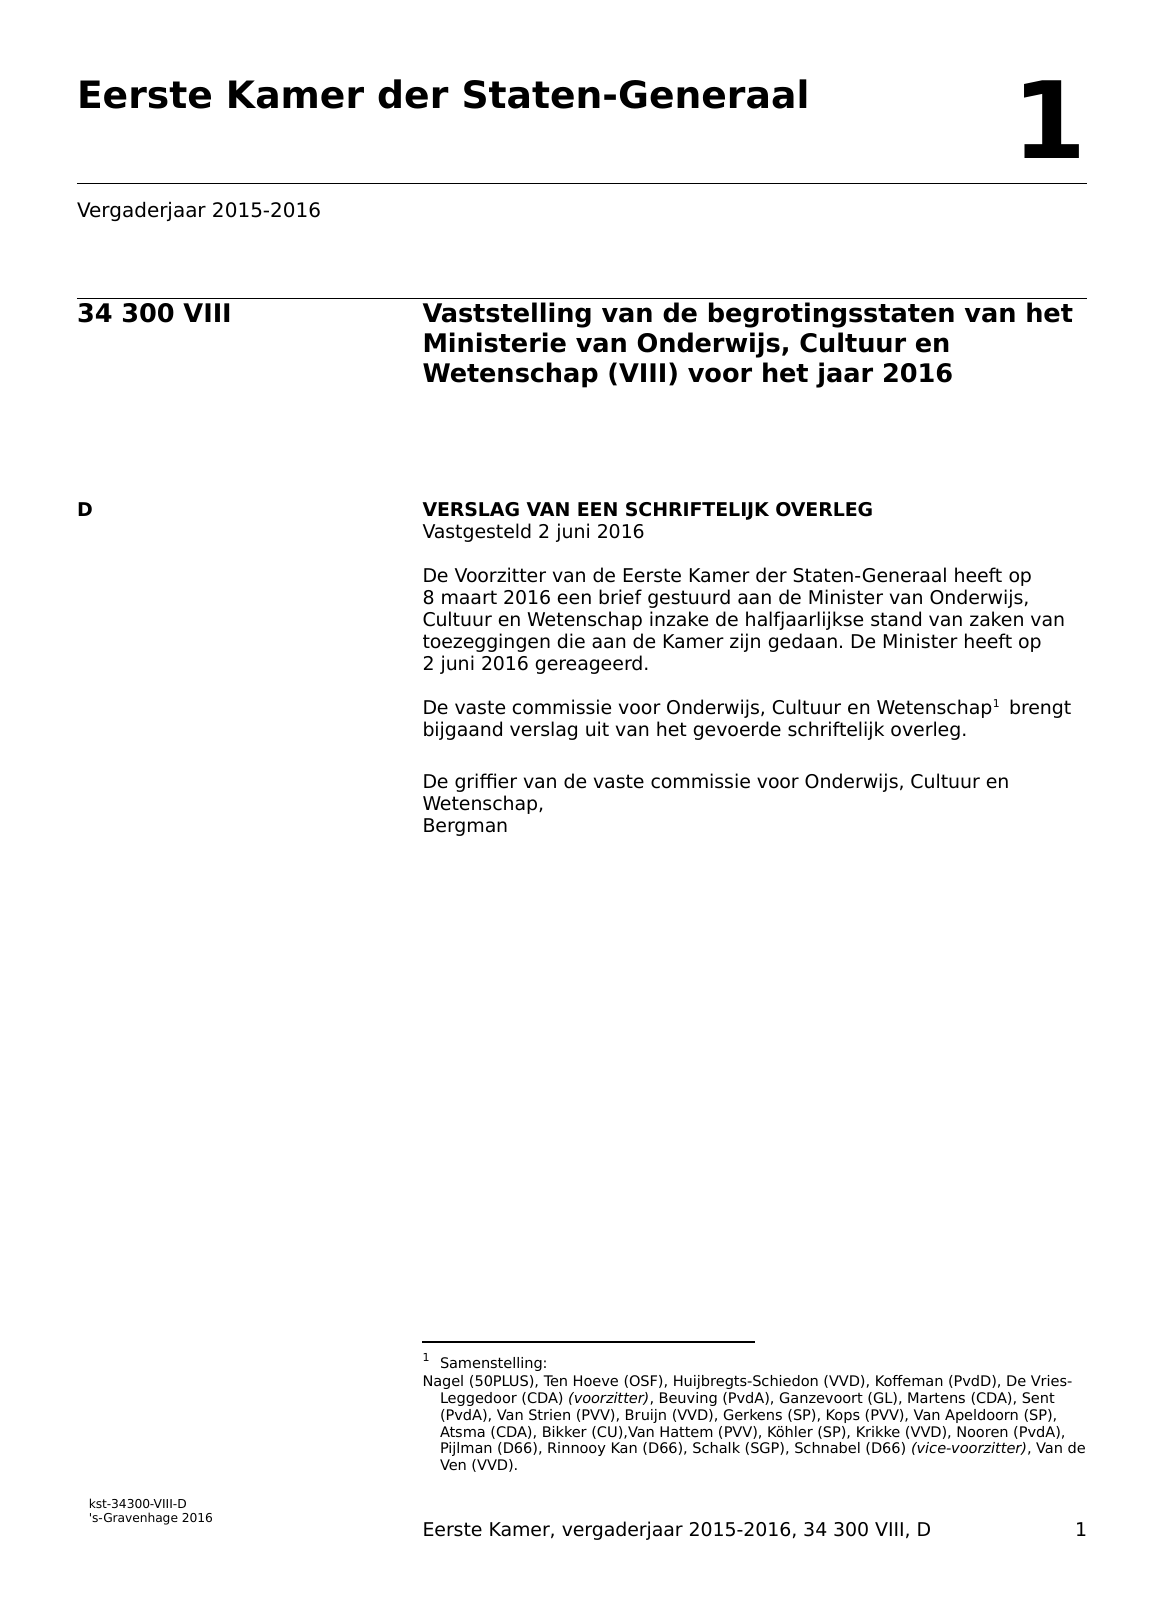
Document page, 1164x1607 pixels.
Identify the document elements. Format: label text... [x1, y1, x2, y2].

table_cell Vergaderjaar 2015-2016 [77, 184, 1087, 298]
text Samenstelling: [422, 1351, 1087, 1373]
text kst-34300-VIII-D [88, 1497, 323, 1511]
subtitle 34 300 VIII Vaststelling van de begrotingsstaten van het Ministerie van Onderwijs, Cultuur en Wetenschap (VIII) voor het jaar 2016 [77, 299, 1087, 388]
text De Voorzitter van de Eerste Kamer der Staten-Generaal heeft op 8 maart 2016 een brief gestuurd aan de Minister van Onderwijs, Cultuur en Wetenschap inzake de halfjaarlijkse stand van zaken van toezeggingen die aan de Kamer zijn gedaan. De Minister heeft op 2 juni 2016 gereageerd. [422, 565, 1087, 675]
subtitle D VERSLAG VAN EEN SCHRIFTELIJK OVERLEG [77, 499, 1087, 521]
table_header 1 [886, 59, 1087, 183]
text De griffier van de vaste commissie voor Onderwijs, Cultuur en Wetenschap, Bergman [422, 771, 1087, 837]
text 's-Gravenhage 2016 [88, 1511, 323, 1525]
text De vaste commissie voor Onderwijs, Cultuur en Wetenschap brengt bijgaand verslag uit van het gevoerde schriftelijk overleg. [422, 697, 1087, 741]
table_header Eerste Kamer der Staten-Generaal [77, 59, 886, 183]
text Vastgesteld 2 juni 2016 [422, 521, 1087, 543]
text Nagel (50PLUS), Ten Hoeve (OSF), Huijbregts-Schiedon (VVD), Koffeman (PvdD), De Vries-Leggedoor (CDA) (voorzitter), Beuving (PvdA), Ganzevoort (GL), Martens (CDA), Sent (PvdA), Van Strien (PVV), Bruijn (VVD), Gerkens (SP), Kops (PVV), Van Apeldoorn (SP), Atsma (CDA), Bikker (CU),Van Hattem (PVV), Köhler (SP), Krikke (VVD), Nooren (PvdA), Pijlman (D66), Rinnooy Kan (D66), Schalk (SGP), Schnabel (D66) (vice-voorzitter), Van de Ven (VVD). [422, 1373, 1087, 1474]
